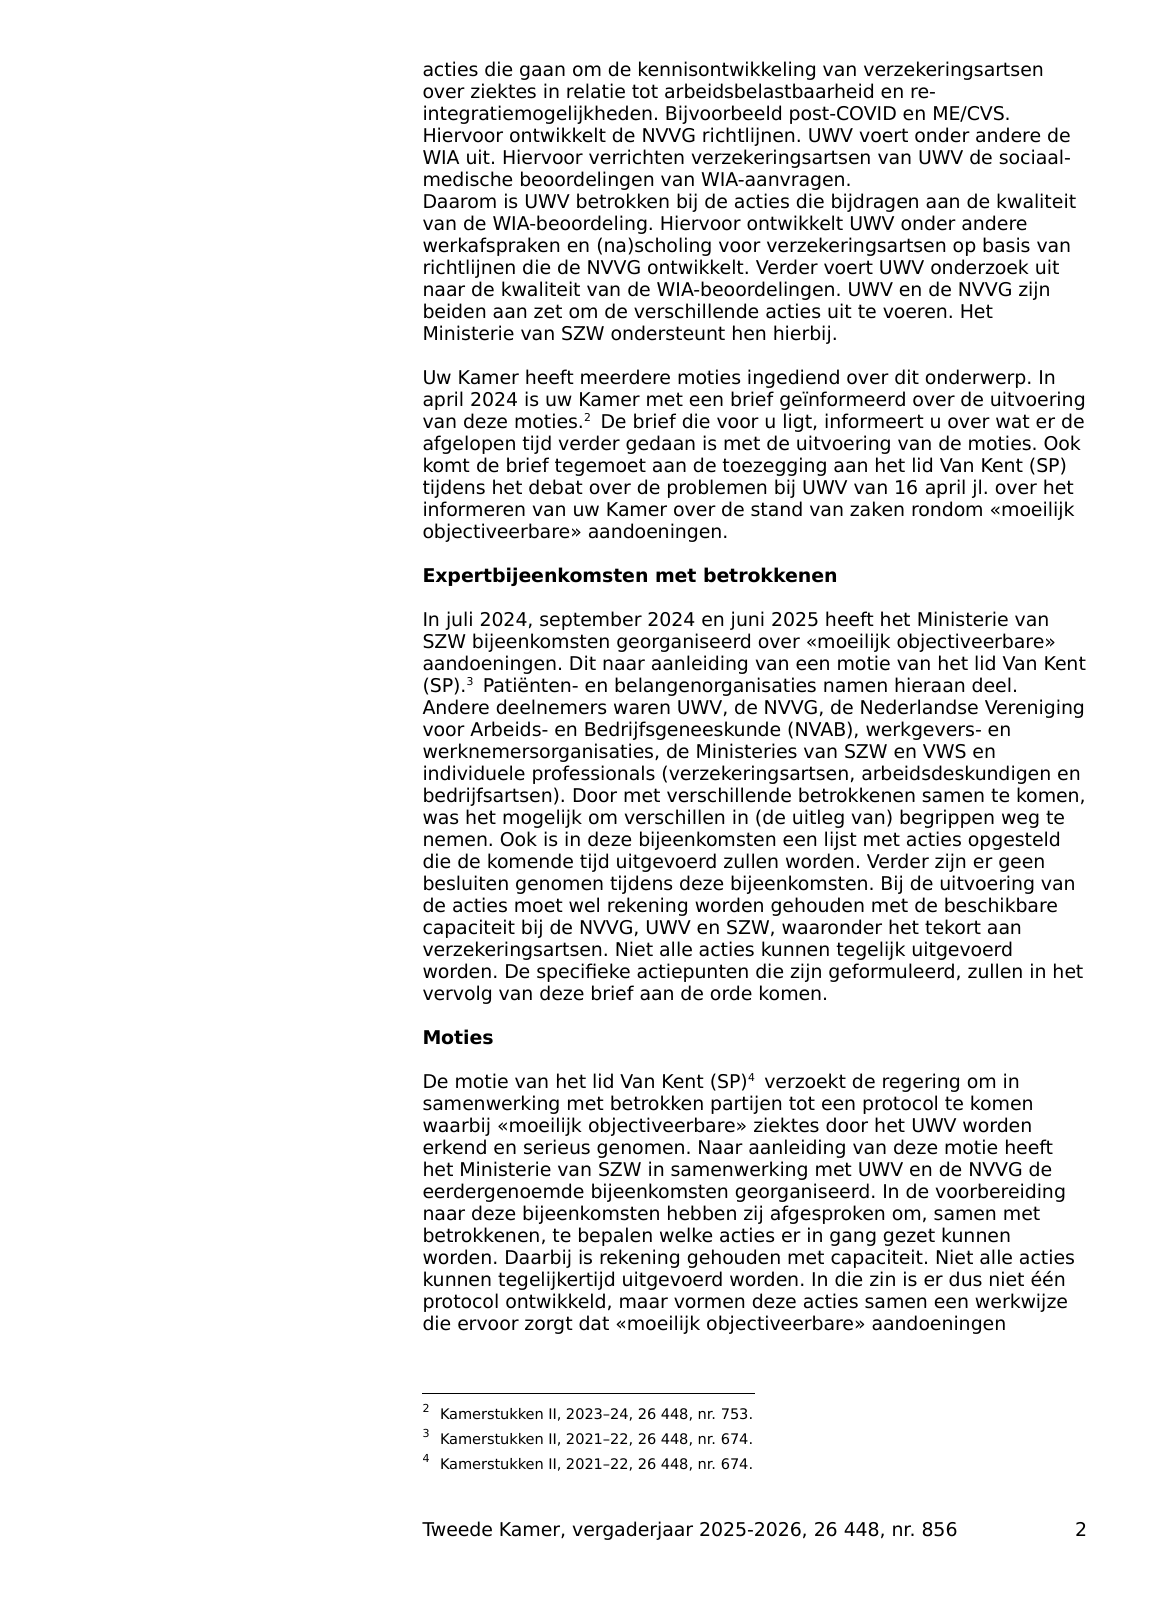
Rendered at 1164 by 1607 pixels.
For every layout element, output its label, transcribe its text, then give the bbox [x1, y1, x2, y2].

text Kamerstukken II, 2023–24, 26 448, nr. 753. [422, 1402, 1087, 1424]
text Kamerstukken II, 2021–22, 26 448, nr. 674. [422, 1427, 1087, 1449]
text Kamerstukken II, 2021–22, 26 448, nr. 674. [422, 1452, 1087, 1474]
subtitle Expertbijeenkomsten met betrokkenen [422, 565, 1087, 587]
text Daarom is UWV betrokken bij de acties die bijdragen aan de kwaliteit van de WIA-beoordeling. Hiervoor ontwikkelt UWV onder andere werkafspraken en (na)scholing voor verzekeringsartsen op basis van richtlijnen die de NVVG ontwikkelt. Verder voert UWV onderzoek uit naar de kwaliteit van de WIA-beoordelingen. UWV en de NVVG zijn beiden aan zet om de verschillende acties uit te voeren. Het Ministerie van SZW ondersteunt hen hierbij. [422, 191, 1087, 345]
subtitle Moties [422, 1027, 1087, 1049]
text Uw Kamer heeft meerdere moties ingediend over dit onderwerp. In april 2024 is uw Kamer met een brief geïnformeerd over de uitvoering van deze moties. De brief die voor u ligt, informeert u over wat er de afgelopen tijd verder gedaan is met de uitvoering van de moties. Ook komt de brief tegemoet aan de toezegging aan het lid Van Kent (SP) tijdens het debat over de problemen bij UWV van 16 april jl. over het informeren van uw Kamer over de stand van zaken rondom «moeilijk objectiveerbare» aandoeningen. [422, 367, 1087, 543]
text In juli 2024, september 2024 en juni 2025 heeft het Ministerie van SZW bijeenkomsten georganiseerd over «moeilijk objectiveerbare» aandoeningen. Dit naar aanleiding van een motie van het lid Van Kent (SP). Patiënten- en belangenorganisaties namen hieraan deel. Andere deelnemers waren UWV, de NVVG, de Nederlandse Vereniging voor Arbeids- en Bedrijfsgeneeskunde (NVAB), werkgevers- en werknemersorganisaties, de Ministeries van SZW en VWS en individuele professionals (verzekeringsartsen, arbeidsdeskundigen en bedrijfsartsen). Door met verschillende betrokkenen samen te komen, was het mogelijk om verschillen in (de uitleg van) begrippen weg te nemen. Ook is in deze bijeenkomsten een lijst met acties opgesteld die de komende tijd uitgevoerd zullen worden. Verder zijn er geen besluiten genomen tijdens deze bijeenkomsten. Bij de uitvoering van de acties moet wel rekening worden gehouden met de beschikbare capaciteit bij de NVVG, UWV en SZW, waaronder het tekort aan verzekeringsartsen. Niet alle acties kunnen tegelijk uitgevoerd worden. De specifieke actiepunten die zijn geformuleerd, zullen in het vervolg van deze brief aan de orde komen. [422, 609, 1087, 1005]
text acties die gaan om de kennisontwikkeling van verzekeringsartsen over ziektes in relatie tot arbeidsbelastbaarheid en re-integratiemogelijkheden. Bijvoorbeeld post-COVID en ME/CVS. Hiervoor ontwikkelt de NVVG richtlijnen. UWV voert onder andere de WIA uit. Hiervoor verrichten verzekeringsartsen van UWV de sociaal-medische beoordelingen van WIA-aanvragen. [422, 59, 1087, 191]
text De motie van het lid Van Kent (SP) verzoekt de regering om in samenwerking met betrokken partijen tot een protocol te komen waarbij «moeilijk objectiveerbare» ziektes door het UWV worden erkend en serieus genomen. Naar aanleiding van deze motie heeft het Ministerie van SZW in samenwerking met UWV en de NVVG de eerdergenoemde bijeenkomsten georganiseerd. In de voorbereiding naar deze bijeenkomsten hebben zij afgesproken om, samen met betrokkenen, te bepalen welke acties er in gang gezet kunnen worden. Daarbij is rekening gehouden met capaciteit. Niet alle acties kunnen tegelijkertijd uitgevoerd worden. In die zin is er dus niet één protocol ontwikkeld, maar vormen deze acties samen een werkwijze die ervoor zorgt dat «moeilijk objectiveerbare» aandoeningen [422, 1071, 1087, 1335]
